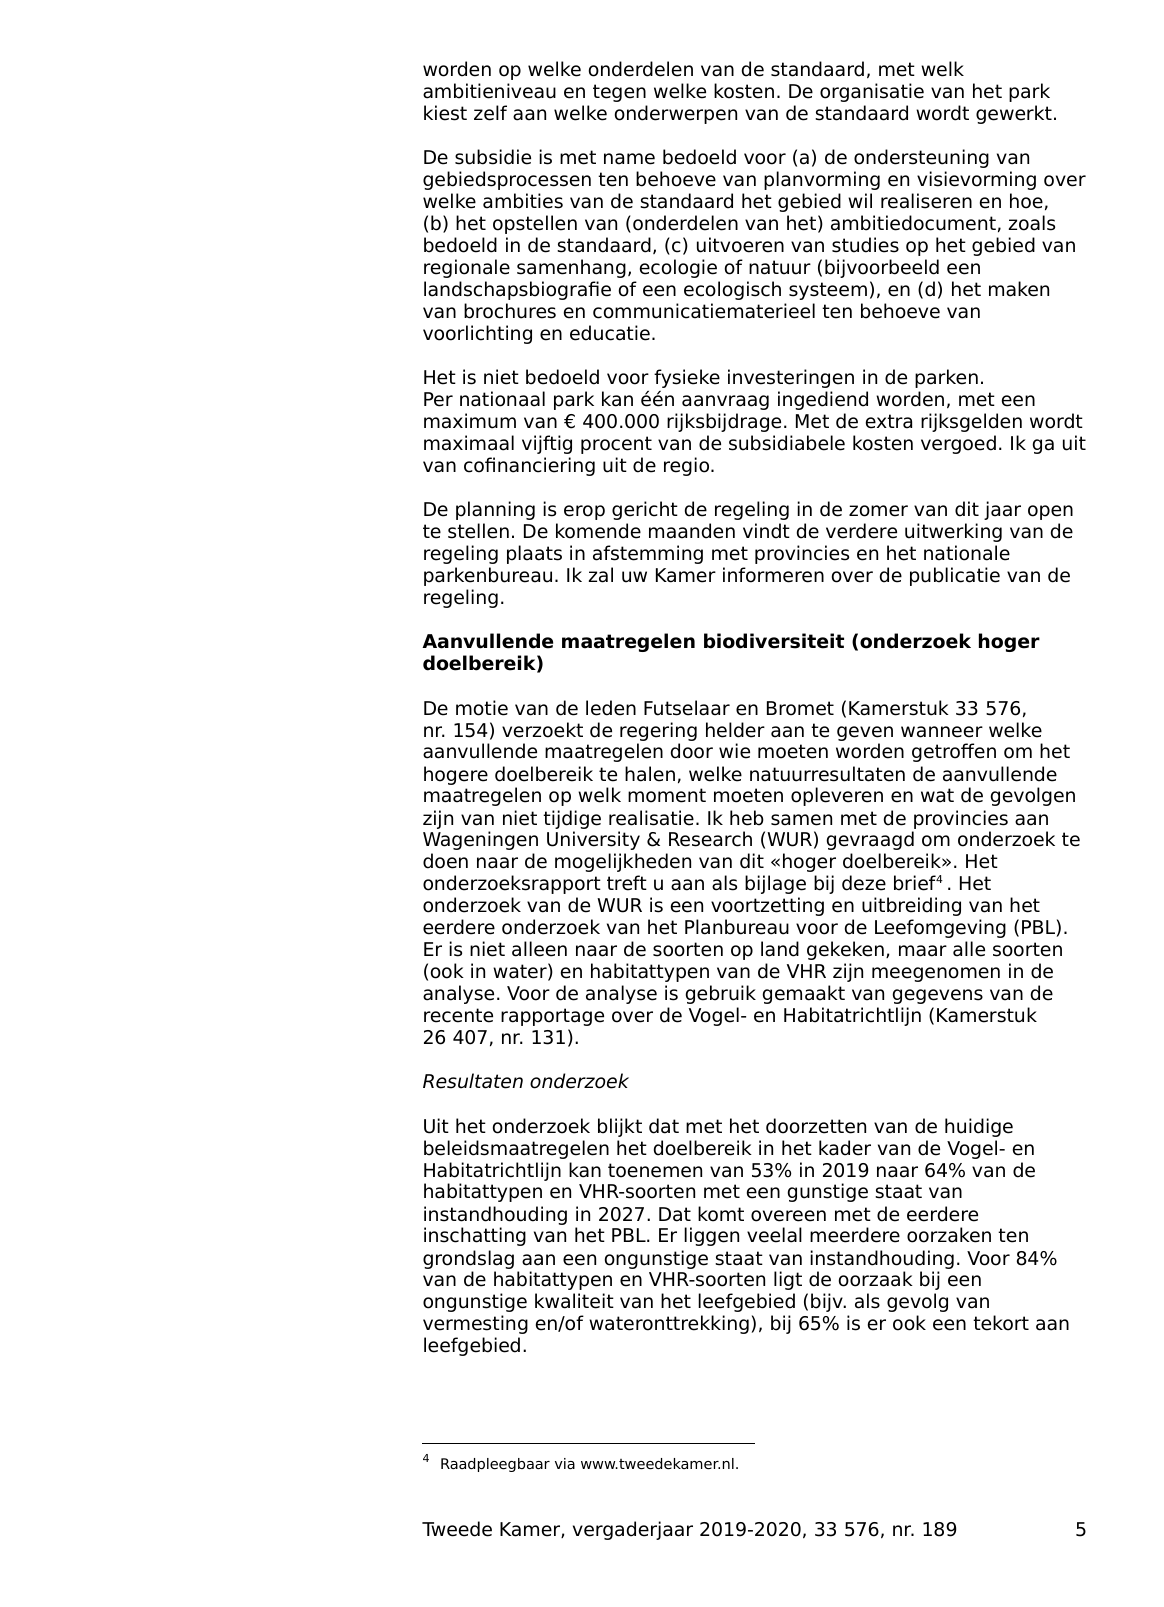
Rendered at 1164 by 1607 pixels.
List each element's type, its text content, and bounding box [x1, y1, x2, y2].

text Per nationaal park kan één aanvraag ingediend worden, met een maximum van € 400.000 rijksbijdrage. Met de extra rijksgelden wordt maximaal vijftig procent van de subsidiabele kosten vergoed. Ik ga uit van cofinanciering uit de regio. [422, 389, 1087, 477]
subtitle Aanvullende maatregelen biodiversiteit (onderzoek hoger doelbereik) [422, 631, 1087, 675]
text De motie van de leden Futselaar en Bromet (Kamerstuk 33 576, nr. 154) verzoekt de regering helder aan te geven wanneer welke aanvullende maatregelen door wie moeten worden getroffen om het hogere doelbereik te halen, welke natuurresultaten de aanvullende maatregelen op welk moment moeten opleveren en wat de gevolgen zijn van niet tijdige realisatie. Ik heb samen met de provincies aan Wageningen University & Research (WUR) gevraagd om onderzoek te doen naar de mogelijkheden van dit «hoger doelbereik». Het onderzoeksrapport treft u aan als bijlage bij deze brief. Het onderzoek van de WUR is een voortzetting en uitbreiding van het eerdere onderzoek van het Planbureau voor de Leefomgeving (PBL). Er is niet alleen naar de soorten op land gekeken, maar alle soorten (ook in water) en habitattypen van de VHR zijn meegenomen in de analyse. Voor de analyse is gebruik gemaakt van gegevens van de recente rapportage over de Vogel- en Habitatrichtlijn (Kamerstuk 26 407, nr. 131). [422, 697, 1087, 1049]
text Het is niet bedoeld voor fysieke investeringen in de parken. [422, 367, 1087, 389]
subtitle Resultaten onderzoek [422, 1071, 1087, 1093]
text worden op welke onderdelen van de standaard, met welk ambitieniveau en tegen welke kosten. De organisatie van het park kiest zelf aan welke onderwerpen van de standaard wordt gewerkt. [422, 59, 1087, 125]
text De subsidie is met name bedoeld voor (a) de ondersteuning van gebiedsprocessen ten behoeve van planvorming en visievorming over welke ambities van de standaard het gebied wil realiseren en hoe, (b) het opstellen van (onderdelen van het) ambitiedocument, zoals bedoeld in de standaard, (c) uitvoeren van studies op het gebied van regionale samenhang, ecologie of natuur (bijvoorbeeld een landschapsbiografie of een ecologisch systeem), en (d) het maken van brochures en communicatiematerieel ten behoeve van voorlichting en educatie. [422, 147, 1087, 345]
text Uit het onderzoek blijkt dat met het doorzetten van de huidige beleidsmaatregelen het doelbereik in het kader van de Vogel- en Habitatrichtlijn kan toenemen van 53% in 2019 naar 64% van de habitattypen en VHR-soorten met een gunstige staat van instandhouding in 2027. Dat komt overeen met de eerdere inschatting van het PBL. Er liggen veelal meerdere oorzaken ten grondslag aan een ongunstige staat van instandhouding. Voor 84% van de habitattypen en VHR-soorten ligt de oorzaak bij een ongunstige kwaliteit van het leefgebied (bijv. als gevolg van vermesting en/of wateronttrekking), bij 65% is er ook een tekort aan leefgebied. [422, 1116, 1087, 1357]
text De planning is erop gericht de regeling in de zomer van dit jaar open te stellen. De komende maanden vindt de verdere uitwerking van de regeling plaats in afstemming met provincies en het nationale parkenbureau. Ik zal uw Kamer informeren over de publicatie van de regeling. [422, 499, 1087, 609]
text Raadpleegbaar via www.tweedekamer.nl. [422, 1452, 1087, 1474]
